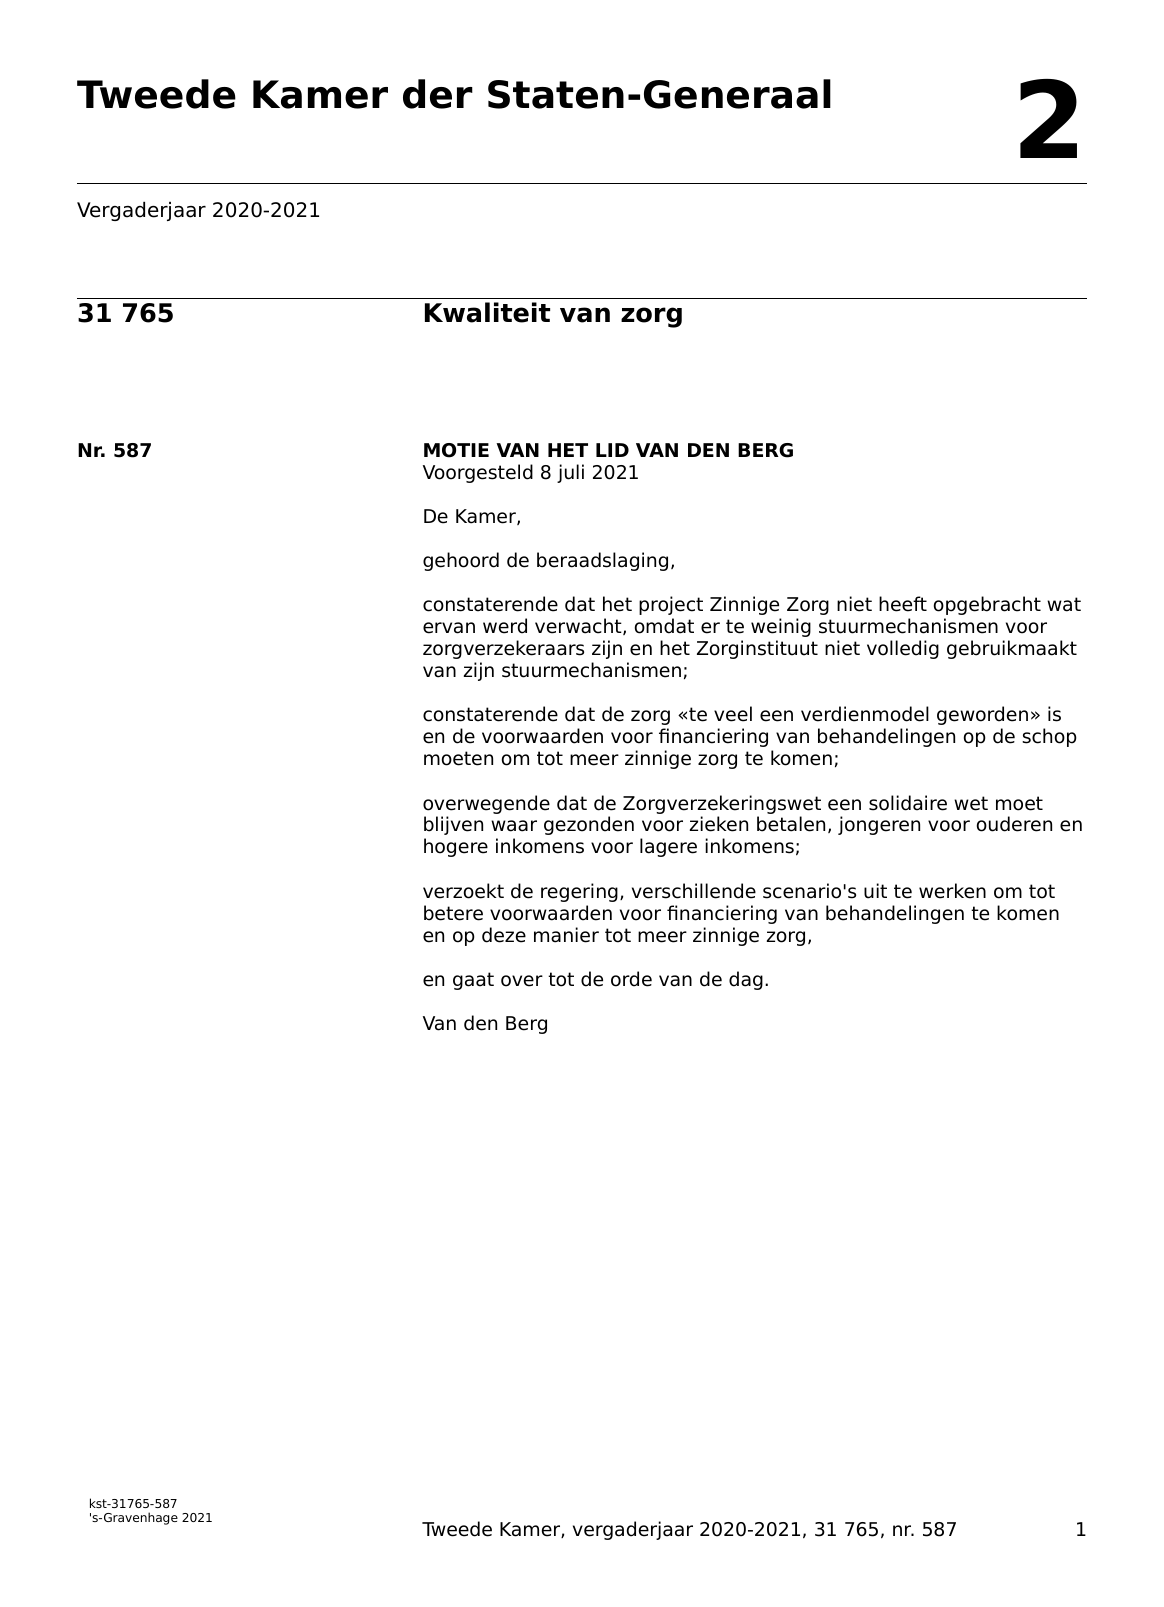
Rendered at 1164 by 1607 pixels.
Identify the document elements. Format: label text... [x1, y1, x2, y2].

text overwegende dat de Zorgverzekeringswet een solidaire wet moet blijven waar gezonden voor zieken betalen, jongeren voor ouderen en hogere inkomens voor lagere inkomens; [422, 792, 1087, 858]
text De Kamer, [422, 506, 1087, 528]
text Van den Berg [422, 1013, 1087, 1035]
text kst-31765-587 [88, 1497, 323, 1511]
text verzoekt de regering, verschillende scenario's uit te werken om tot betere voorwaarden voor financiering van behandelingen te komen en op deze manier tot meer zinnige zorg, [422, 881, 1087, 946]
table_header 2 [886, 59, 1087, 183]
text Voorgesteld 8 juli 2021 [422, 462, 1087, 484]
table_header Tweede Kamer der Staten-Generaal [77, 59, 886, 183]
text constaterende dat het project Zinnige Zorg niet heeft opgebracht wat ervan werd verwacht, omdat er te weinig stuurmechanismen voor zorgverzekeraars zijn en het Zorginstituut niet volledig gebruikmaakt van zijn stuurmechanismen; [422, 594, 1087, 682]
text constaterende dat de zorg «te veel een verdienmodel geworden» is en de voorwaarden voor financiering van behandelingen op de schop moeten om tot meer zinnige zorg te komen; [422, 704, 1087, 770]
subtitle Nr. 587 MOTIE VAN HET LID VAN DEN BERG [77, 440, 1087, 462]
text en gaat over tot de orde van de dag. [422, 969, 1087, 991]
subtitle 31 765 Kwaliteit van zorg [77, 299, 1087, 329]
text gehoord de beraadslaging, [422, 550, 1087, 572]
text 's-Gravenhage 2021 [88, 1511, 323, 1525]
table_cell Vergaderjaar 2020-2021 [77, 184, 1087, 298]
